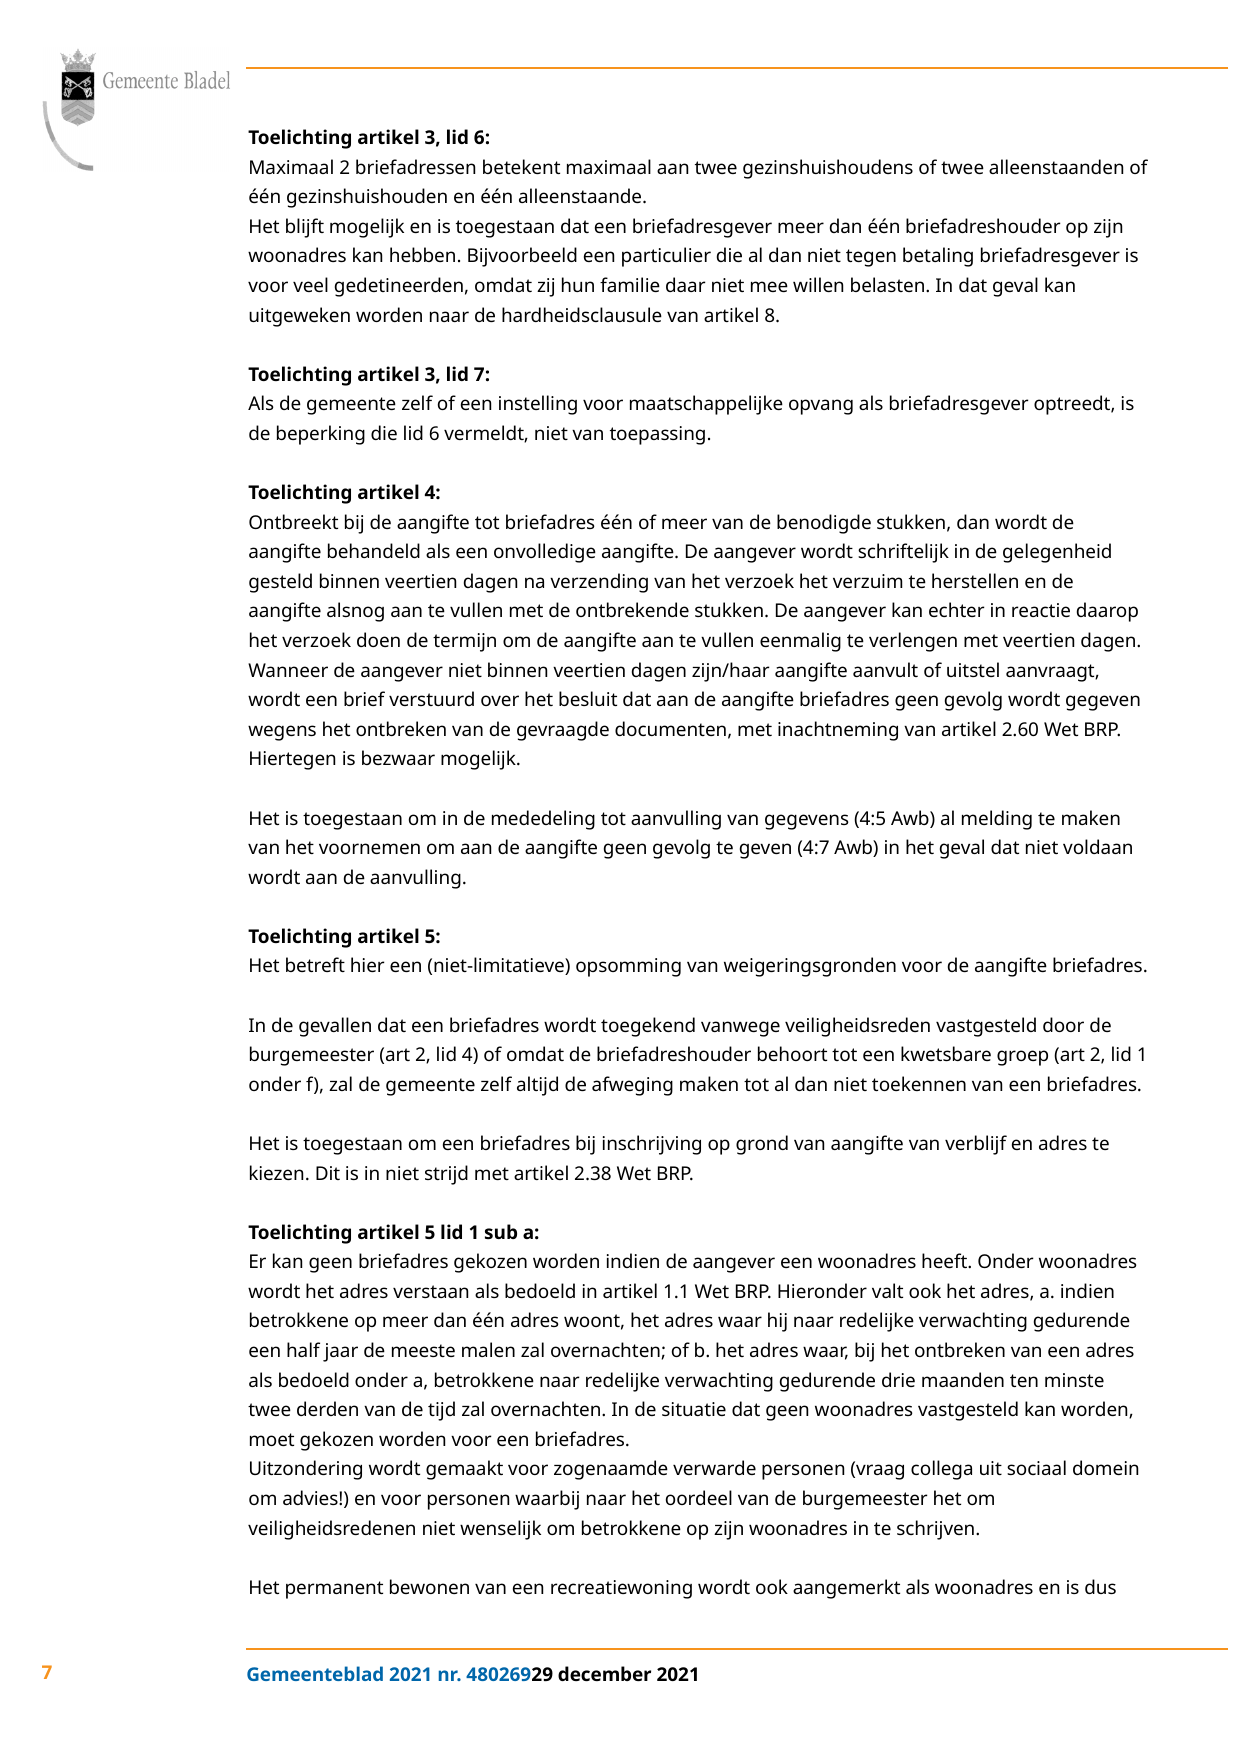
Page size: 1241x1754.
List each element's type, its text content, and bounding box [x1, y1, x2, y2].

text Er kan geen briefadres gekozen worden indien de aangever een woonadres heeft. Onder woonadres wordt het adres verstaan als bedoeld in artikel 1.1 Wet BRP. Hieronder valt ook het adres, a. indien betrokkene op meer dan één adres woont, het adres waar hij naar redelijke verwachting gedurende een half jaar de meeste malen zal overnachten; of b. het adres waar, bij het ontbreken van een adres als bedoeld onder a, betrokkene naar redelijke verwachting gedurende drie maanden ten minste twee derden van de tijd zal overnachten. In de situatie dat geen woonadres vastgesteld kan worden, moet gekozen worden voor een briefadres. [248, 1248, 1152, 1452]
text Als de gemeente zelf of een instelling voor maatschappelijke opvang als briefadresgever optreedt, is de beperking die lid 6 vermeldt, niet van toepassing. [248, 391, 1152, 446]
text In de gevallen dat een briefadres wordt toegekend vanwege veiligheidsreden vastgesteld door de burgemeester (art 2, lid 4) of omdat de briefadreshouder behoort tot een kwetsbare groep (art 2, lid 1 onder f), zal de gemeente zelf altijd de afweging maken tot al dan niet toekennen van een briefadres. [248, 1012, 1152, 1097]
text Ontbreekt bij de aangifte tot briefadres één of meer van de benodigde stukken, dan wordt de aangifte behandeld als een onvolledige aangifte. De aangever wordt schriftelijk in de gelegenheid gesteld binnen veertien dagen na verzending van het verzoek het verzuim te herstellen en de aangifte alsnog aan te vullen met de ontbrekende stukken. De aangever kan echter in reactie daarop het verzoek doen de termijn om de aangifte aan te vullen eenmalig te verlengen met veertien dagen. [248, 509, 1152, 653]
text Het blijft mogelijk en is toegestaan dat een briefadresgever meer dan één briefadreshouder op zijn woonadres kan hebben. Bijvoorbeeld een particulier die al dan niet tegen betaling briefadresgever is voor veel gedetineerden, omdat zij hun familie daar niet mee willen belasten. In dat geval kan uitgeweken worden naar de hardheidsclausule van artikel 8. [248, 213, 1152, 328]
text Toelichting artikel 4: [248, 479, 1152, 505]
text Toelichting artikel 5 lid 1 sub a: [248, 1219, 1152, 1245]
text Het is toegestaan om in de mededeling tot aanvulling van gegevens (4:5 Awb) al melding te maken van het voornemen om aan de aangifte geen gevolg te geven (4:7 Awb) in het geval dat niet voldaan wordt aan de aanvulling. [248, 805, 1152, 890]
text Uitzondering wordt gemaakt voor zogenaamde verwarde personen (vraag collega uit sociaal domein om advies!) en voor personen waarbij naar het oordeel van de burgemeester het om veiligheidsredenen niet wenselijk om betrokkene op zijn woonadres in te schrijven. [248, 1456, 1152, 1541]
text Het permanent bewonen van een recreatiewoning wordt ook aangemerkt als woonadres en is dus [248, 1574, 1152, 1600]
text Toelichting artikel 5: [248, 923, 1152, 949]
text Het is toegestaan om een briefadres bij inschrijving op grond van aangifte van verblijf en adres te kiezen. Dit is in niet strijd met artikel 2.38 Wet BRP. [248, 1130, 1152, 1186]
text Wanneer de aangever niet binnen veertien dagen zijn/haar aangifte aanvult of uitstel aanvraagt, wordt een brief verstuurd over het besluit dat aan de aangifte briefadres geen gevolg wordt gegeven wegens het ontbreken van de gevraagde documenten, met inachtneming van artikel 2.60 Wet BRP. Hiertegen is bezwaar mogelijk. [248, 657, 1152, 771]
picture [41, 47, 231, 172]
text Het betreft hier een (niet-limitatieve) opsomming van weigeringsgronden voor de aangifte briefadres. [248, 953, 1152, 978]
text Toelichting artikel 3, lid 6: [248, 124, 1152, 150]
text Maximaal 2 briefadressen betekent maximaal aan twee gezinshuishoudens of twee alleenstaanden of één gezinshuishouden en één alleenstaande. [248, 154, 1152, 209]
text Toelichting artikel 3, lid 7: [248, 361, 1152, 387]
